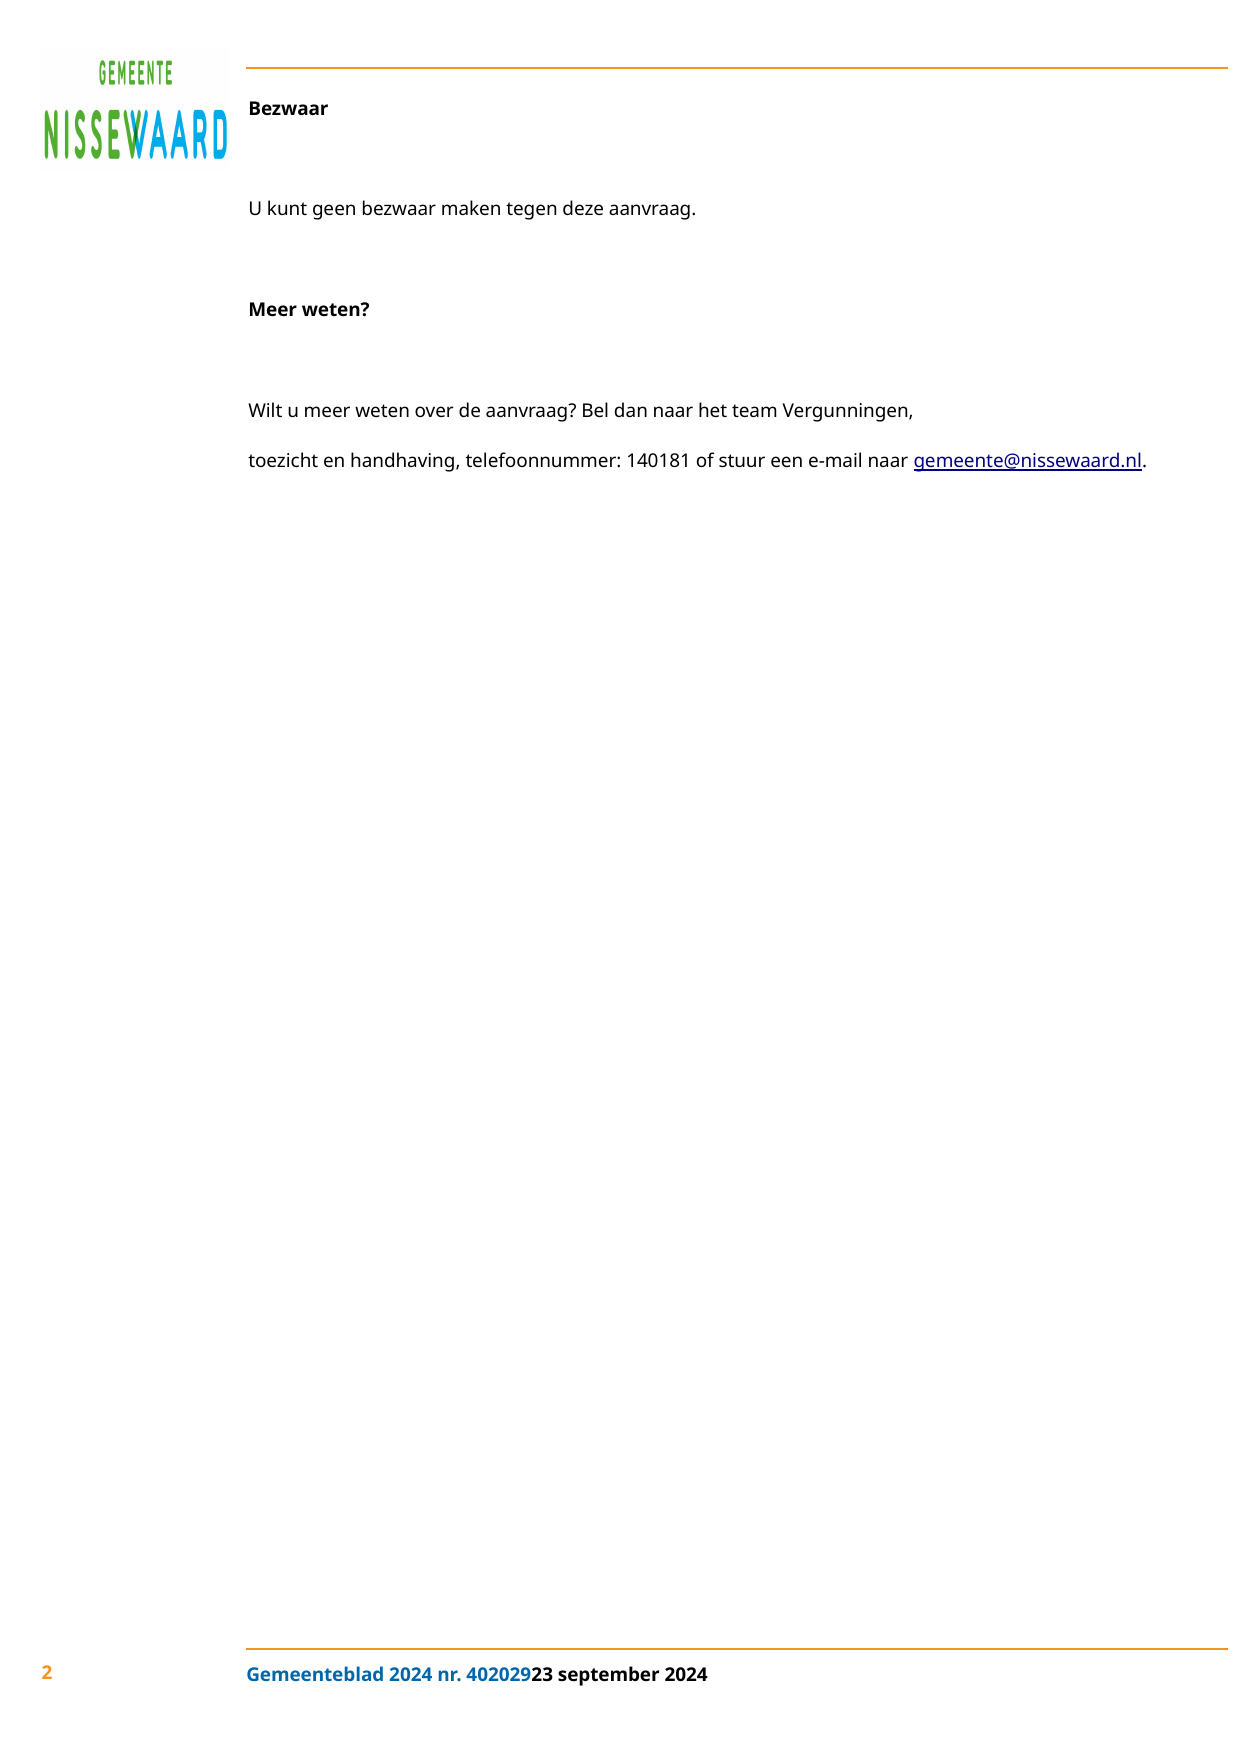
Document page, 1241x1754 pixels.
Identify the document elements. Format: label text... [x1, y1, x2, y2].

picture [41, 47, 231, 172]
text Wilt u meer weten over de aanvraag? Bel dan naar het team Vergunningen, [248, 397, 1152, 423]
text Meer weten? [248, 296, 1152, 322]
text U kunt geen bezwaar maken tegen deze aanvraag. [248, 196, 1152, 221]
text Bezwaar [248, 95, 1152, 121]
text toezicht en handhaving, telefoonnummer: 140181 of stuur een e-mail naar gemeente@nissewaard.nl. [248, 448, 1152, 473]
